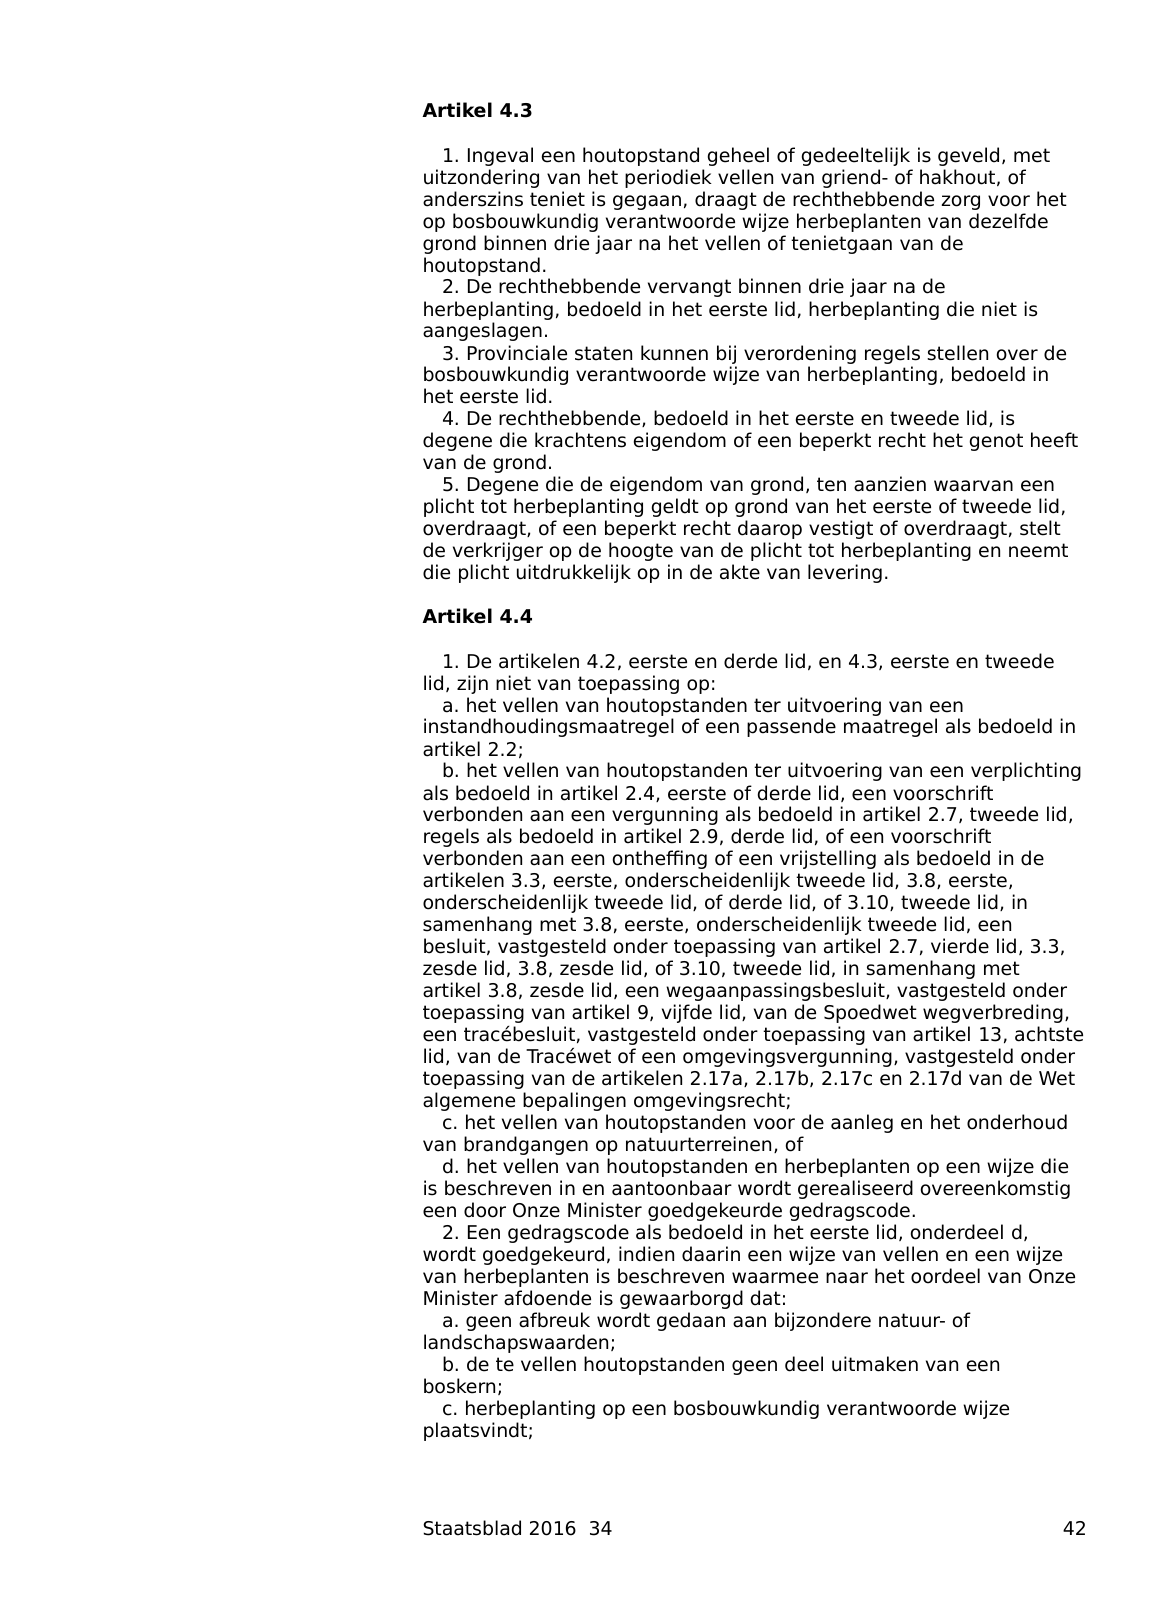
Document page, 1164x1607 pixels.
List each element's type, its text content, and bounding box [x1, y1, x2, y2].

text d. het vellen van houtopstanden en herbeplanten op een wijze die is beschreven in en aantoonbaar wordt gerealiseerd overeenkomstig een door Onze Minister goedgekeurde gedragscode. [422, 1156, 1087, 1222]
subtitle Artikel 4.3 [422, 100, 1087, 122]
text a. het vellen van houtopstanden ter uitvoering van een instandhoudingsmaatregel of een passende maatregel als bedoeld in artikel 2.2; [422, 694, 1087, 760]
text b. de te vellen houtopstanden geen deel uitmaken van een boskern; [422, 1354, 1087, 1398]
text 1. De artikelen 4.2, eerste en derde lid, en 4.3, eerste en tweede lid, zijn niet van toepassing op: [422, 651, 1087, 694]
subtitle Artikel 4.4 [422, 606, 1087, 628]
text 5. Degene die de eigendom van grond, ten aanzien waarvan een plicht tot herbeplanting geldt op grond van het eerste of tweede lid, overdraagt, of een beperkt recht daarop vestigt of overdraagt, stelt de verkrijger op de hoogte van de plicht tot herbeplanting en neemt die plicht uitdrukkelijk op in de akte van levering. [422, 474, 1087, 584]
text c. het vellen van houtopstanden voor de aanleg en het onderhoud van brandgangen op natuurterreinen, of [422, 1112, 1087, 1156]
text 4. De rechthebbende, bedoeld in het eerste en tweede lid, is degene die krachtens eigendom of een beperkt recht het genot heeft van de grond. [422, 408, 1087, 474]
text 1. Ingeval een houtopstand geheel of gedeeltelijk is geveld, met uitzondering van het periodiek vellen van griend- of hakhout, of anderszins teniet is gegaan, draagt de rechthebbende zorg voor het op bosbouwkundig verantwoorde wijze herbeplanten van dezelfde grond binnen drie jaar na het vellen of tenietgaan van de houtopstand. [422, 144, 1087, 276]
text b. het vellen van houtopstanden ter uitvoering van een verplichting als bedoeld in artikel 2.4, eerste of derde lid, een voorschrift verbonden aan een vergunning als bedoeld in artikel 2.7, tweede lid, regels als bedoeld in artikel 2.9, derde lid, of een voorschrift verbonden aan een ontheffing of een vrijstelling als bedoeld in de artikelen 3.3, eerste, onderscheidenlijk tweede lid, 3.8, eerste, onderscheidenlijk tweede lid, of derde lid, of 3.10, tweede lid, in samenhang met 3.8, eerste, onderscheidenlijk tweede lid, een besluit, vastgesteld onder toepassing van artikel 2.7, vierde lid, 3.3, zesde lid, 3.8, zesde lid, of 3.10, tweede lid, in samenhang met artikel 3.8, zesde lid, een wegaanpassingsbesluit, vastgesteld onder toepassing van artikel 9, vijfde lid, van de Spoedwet wegverbreding, een tracébesluit, vastgesteld onder toepassing van artikel 13, achtste lid, van de Tracéwet of een omgevingsvergunning, vastgesteld onder toepassing van de artikelen 2.17a, 2.17b, 2.17c en 2.17d van de Wet algemene bepalingen omgevingsrecht; [422, 760, 1087, 1112]
text a. geen afbreuk wordt gedaan aan bijzondere natuur- of landschapswaarden; [422, 1310, 1087, 1354]
text c. herbeplanting op een bosbouwkundig verantwoorde wijze plaatsvindt; [422, 1398, 1087, 1442]
text 2. De rechthebbende vervangt binnen drie jaar na de herbeplanting, bedoeld in het eerste lid, herbeplanting die niet is aangeslagen. [422, 276, 1087, 342]
text 3. Provinciale staten kunnen bij verordening regels stellen over de bosbouwkundig verantwoorde wijze van herbeplanting, bedoeld in het eerste lid. [422, 342, 1087, 408]
text 2. Een gedragscode als bedoeld in het eerste lid, onderdeel d, wordt goedgekeurd, indien daarin een wijze van vellen en een wijze van herbeplanten is beschreven waarmee naar het oordeel van Onze Minister afdoende is gewaarborgd dat: [422, 1222, 1087, 1310]
